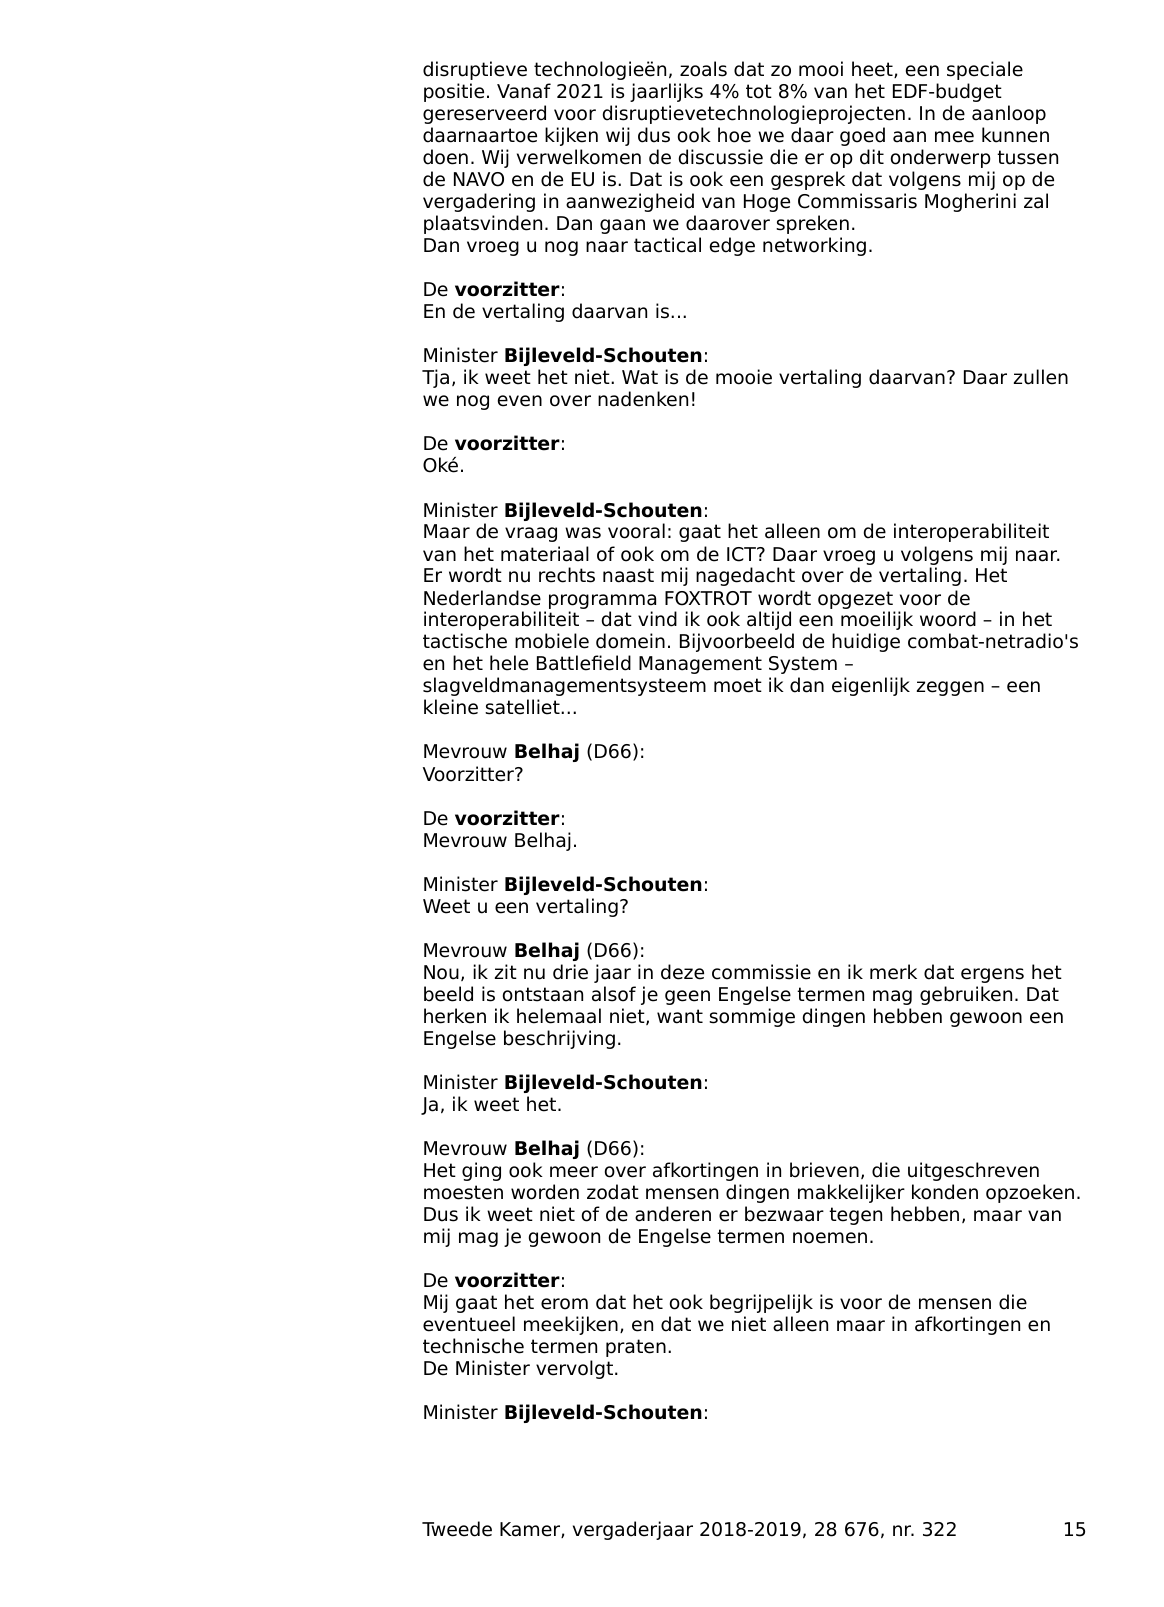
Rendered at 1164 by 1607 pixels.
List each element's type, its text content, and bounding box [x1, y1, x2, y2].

text De voorzitter: [422, 279, 1087, 301]
text Dan vroeg u nog naar tactical edge networking. [422, 235, 1087, 257]
text De voorzitter: [422, 1270, 1087, 1292]
text Tja, ik weet het niet. Wat is de mooie vertaling daarvan? Daar zullen we nog even over nadenken! [422, 367, 1087, 411]
text disruptieve technologieën, zoals dat zo mooi heet, een speciale positie. Vanaf 2021 is jaarlijks 4% tot 8% van het EDF-budget gereserveerd voor disruptievetechnologieprojecten. In de aanloop daarnaartoe kijken wij dus ook hoe we daar goed aan mee kunnen doen. Wij verwelkomen de discussie die er op dit onderwerp tussen de NAVO en de EU is. Dat is ook een gesprek dat volgens mij op de vergadering in aanwezigheid van Hoge Commissaris Mogherini zal plaatsvinden. Dan gaan we daarover spreken. [422, 59, 1087, 235]
text Minister Bijleveld-Schouten: [422, 1072, 1087, 1094]
text Het ging ook meer over afkortingen in brieven, die uitgeschreven moesten worden zodat mensen dingen makkelijker konden opzoeken. Dus ik weet niet of de anderen er bezwaar tegen hebben, maar van mij mag je gewoon de Engelse termen noemen. [422, 1160, 1087, 1248]
text Mij gaat het erom dat het ook begrijpelijk is voor de mensen die eventueel meekijken, en dat we niet alleen maar in afkortingen en technische termen praten. [422, 1292, 1087, 1358]
text Minister Bijleveld-Schouten: [422, 499, 1087, 521]
text Minister Bijleveld-Schouten: [422, 874, 1087, 896]
text Maar de vraag was vooral: gaat het alleen om de interoperabiliteit van het materiaal of ook om de ICT? Daar vroeg u volgens mij naar. Er wordt nu rechts naast mij nagedacht over de vertaling. Het Nederlandse programma FOXTROT wordt opgezet voor de interoperabiliteit – dat vind ik ook altijd een moeilijk woord – in het tactische mobiele domein. Bijvoorbeeld de huidige combat-netradio's en het hele Battlefield Management System – slagveldmanagementsysteem moet ik dan eigenlijk zeggen – een kleine satelliet... [422, 521, 1087, 719]
text Ja, ik weet het. [422, 1094, 1087, 1116]
text Weet u een vertaling? [422, 896, 1087, 918]
text Nou, ik zit nu drie jaar in deze commissie en ik merk dat ergens het beeld is ontstaan alsof je geen Engelse termen mag gebruiken. Dat herken ik helemaal niet, want sommige dingen hebben gewoon een Engelse beschrijving. [422, 962, 1087, 1050]
text Minister Bijleveld-Schouten: [422, 1402, 1087, 1424]
text De Minister vervolgt. [422, 1358, 1087, 1380]
text Oké. [422, 455, 1087, 477]
text Voorzitter? [422, 763, 1087, 785]
text Mevrouw Belhaj. [422, 829, 1087, 852]
text De voorzitter: [422, 808, 1087, 829]
text En de vertaling daarvan is... [422, 301, 1087, 323]
text Mevrouw Belhaj (D66): [422, 741, 1087, 763]
text Minister Bijleveld-Schouten: [422, 345, 1087, 367]
text Mevrouw Belhaj (D66): [422, 1138, 1087, 1160]
text De voorzitter: [422, 433, 1087, 455]
text Mevrouw Belhaj (D66): [422, 940, 1087, 962]
